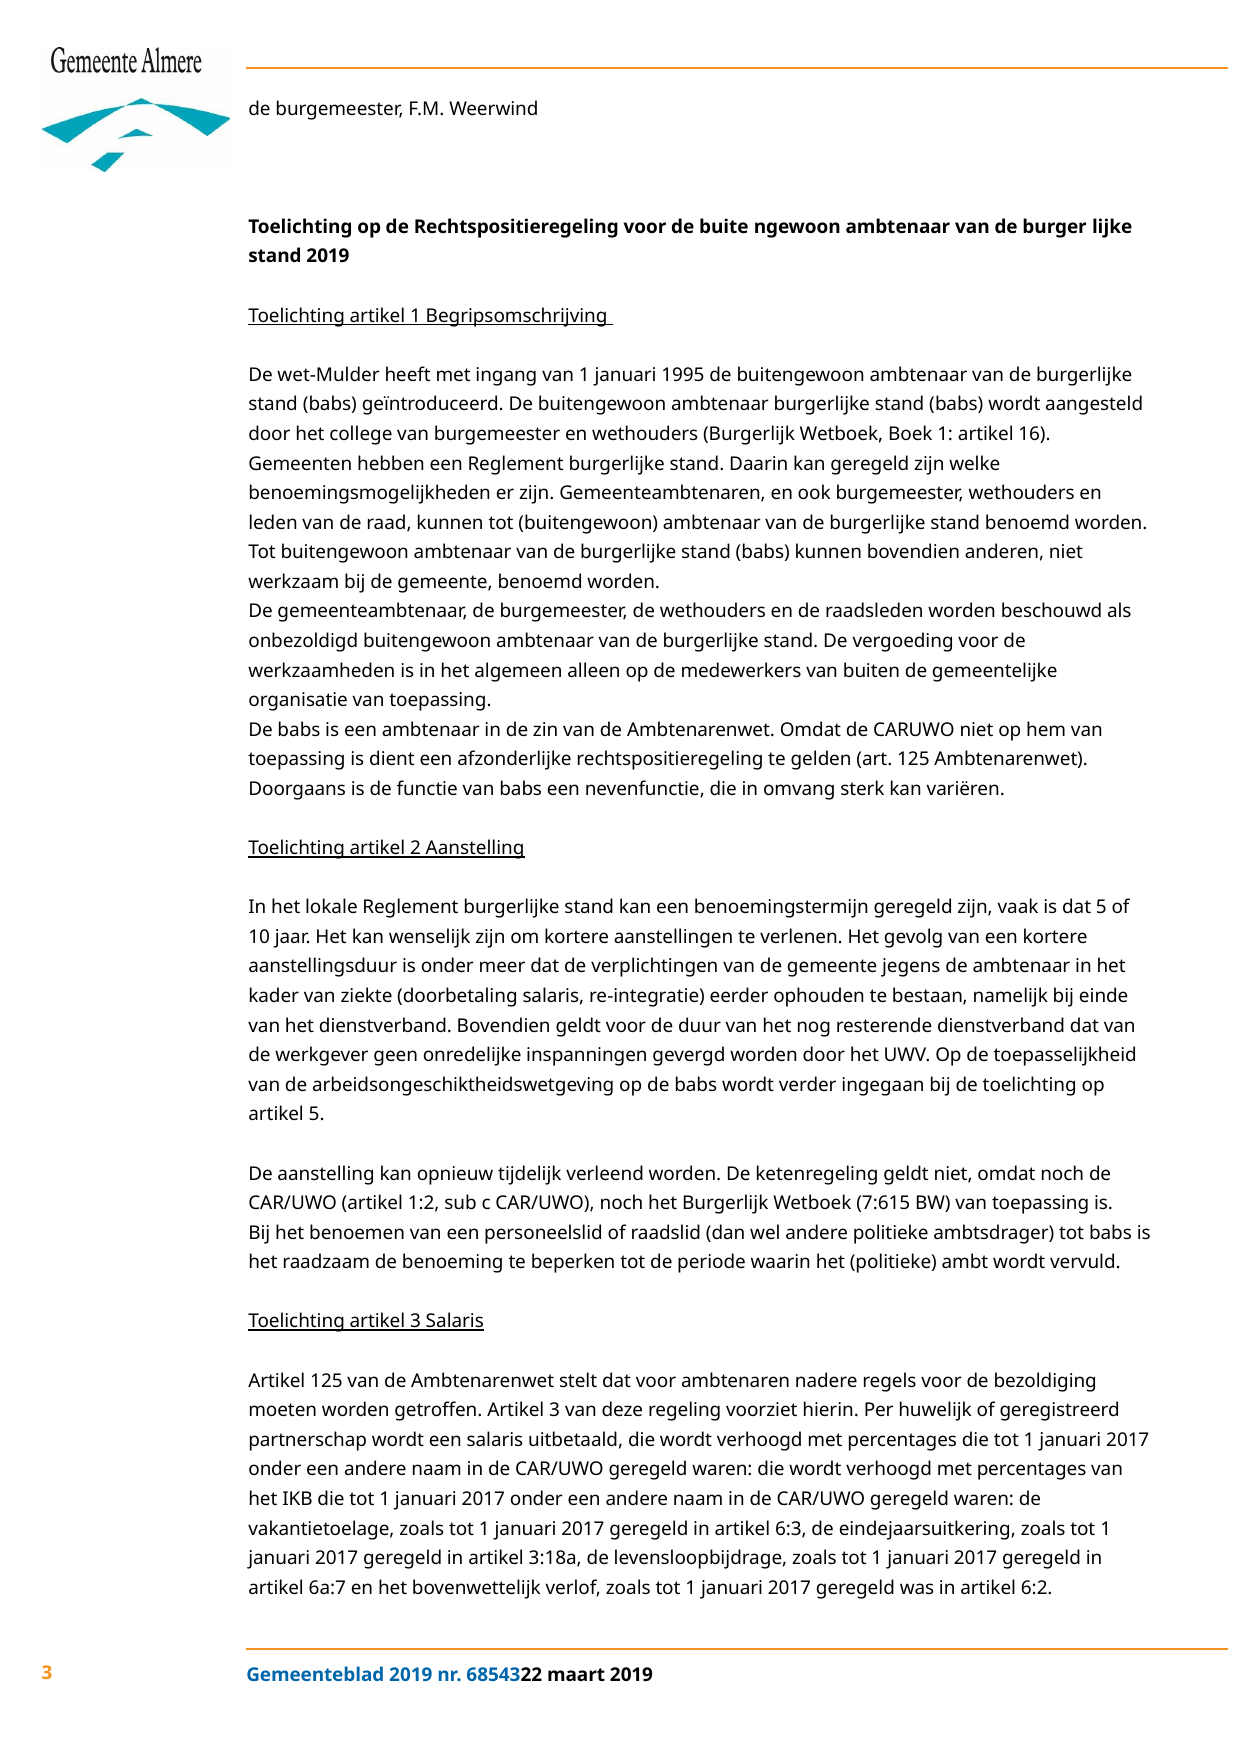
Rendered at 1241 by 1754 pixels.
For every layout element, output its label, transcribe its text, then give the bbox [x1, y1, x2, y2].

text Gemeenten hebben een Reglement burgerlijke stand. Daarin kan geregeld zijn welke benoemingsmogelijkheden er zijn. Gemeenteambtenaren, en ook burgemeester, wethouders en leden van de raad, kunnen tot (buitengewoon) ambtenaar van de burgerlijke stand benoemd worden. Tot buitengewoon ambtenaar van de burgerlijke stand (babs) kunnen bovendien anderen, niet werkzaam bij de gemeente, benoemd worden. [248, 450, 1152, 594]
text de burgemeester, F.M. Weerwind [248, 95, 1152, 121]
text Toelichting artikel 2 Aanstelling [248, 834, 1152, 860]
text Toelichting artikel 1 Begripsomschrijving [248, 302, 1152, 328]
text De gemeenteambtenaar, de burgemeester, de wethouders en de raadsleden worden beschouwd als onbezoldigd buitengewoon ambtenaar van de burgerlijke stand. De vergoeding voor de werkzaamheden is in het algemeen alleen op de medewerkers van buiten de gemeentelijke organisatie van toepassing. [248, 598, 1152, 712]
text De aanstelling kan opnieuw tijdelijk verleend worden. De ketenregeling geldt niet, omdat noch de CAR/UWO (artikel 1:2, sub c CAR/UWO), noch het Burgerlijk Wetboek (7:615 BW) van toepassing is. [248, 1160, 1152, 1215]
text Toelichting artikel 3 Salaris [248, 1308, 1152, 1333]
text De babs is een ambtenaar in de zin van de Ambtenarenwet. Omdat de CARUWO niet op hem van toepassing is dient een afzonderlijke rechtspositieregeling te gelden (art. 125 Ambtenarenwet). Doorgaans is de functie van babs een nevenfunctie, die in omvang sterk kan variëren. [248, 716, 1152, 801]
picture [41, 47, 231, 172]
text In het lokale Reglement burgerlijke stand kan een benoemingstermijn geregeld zijn, vaak is dat 5 of 10 jaar. Het kan wenselijk zijn om kortere aanstellingen te verlenen. Het gevolg van een kortere aanstellingsduur is onder meer dat de verplichtingen van de gemeente jegens de ambtenaar in het kader van ziekte (doorbetaling salaris, re-integratie) eerder ophouden te bestaan, namelijk bij einde van het dienstverband. Bovendien geldt voor de duur van het nog resterende dienstverband dat van de werkgever geen onredelijke inspanningen gevergd worden door het UWV. Op de toepasselijkheid van de arbeidsongeschiktheidswetgeving op de babs wordt verder ingegaan bij de toelichting op artikel 5. [248, 893, 1152, 1126]
text De wet-Mulder heeft met ingang van 1 januari 1995 de buitengewoon ambtenaar van de burgerlijke stand (babs) geïntroduceerd. De buitengewoon ambtenaar burgerlijke stand (babs) wordt aangesteld door het college van burgemeester en wethouders (Burgerlijk Wetboek, Boek 1: artikel 16). [248, 361, 1152, 446]
text Bij het benoemen van een personeelslid of raadslid (dan wel andere politieke ambtsdrager) tot babs is het raadzaam de benoeming te beperken tot de periode waarin het (politieke) ambt wordt vervuld. [248, 1219, 1152, 1274]
text Artikel 125 van de Ambtenarenwet stelt dat voor ambtenaren nadere regels voor de bezoldiging moeten worden getroffen. Artikel 3 van deze regeling voorziet hierin. Per huwelijk of geregistreerd partnerschap wordt een salaris uitbetaald, die wordt verhoogd met percentages die tot 1 januari 2017 onder een andere naam in de CAR/UWO geregeld waren: die wordt verhoogd met percentages van het IKB die tot 1 januari 2017 onder een andere naam in de CAR/UWO geregeld waren: de vakantietoelage, zoals tot 1 januari 2017 geregeld in artikel 6:3, de eindejaarsuitkering, zoals tot 1 januari 2017 geregeld in artikel 3:18a, de levensloopbijdrage, zoals tot 1 januari 2017 geregeld in artikel 6a:7 en het bovenwettelijk verlof, zoals tot 1 januari 2017 geregeld was in artikel 6:2. [248, 1367, 1152, 1600]
text Toelichting op de Rechtspositieregeling voor de buite ngewoon ambtenaar van de burger lijke stand 2019 [248, 213, 1152, 268]
